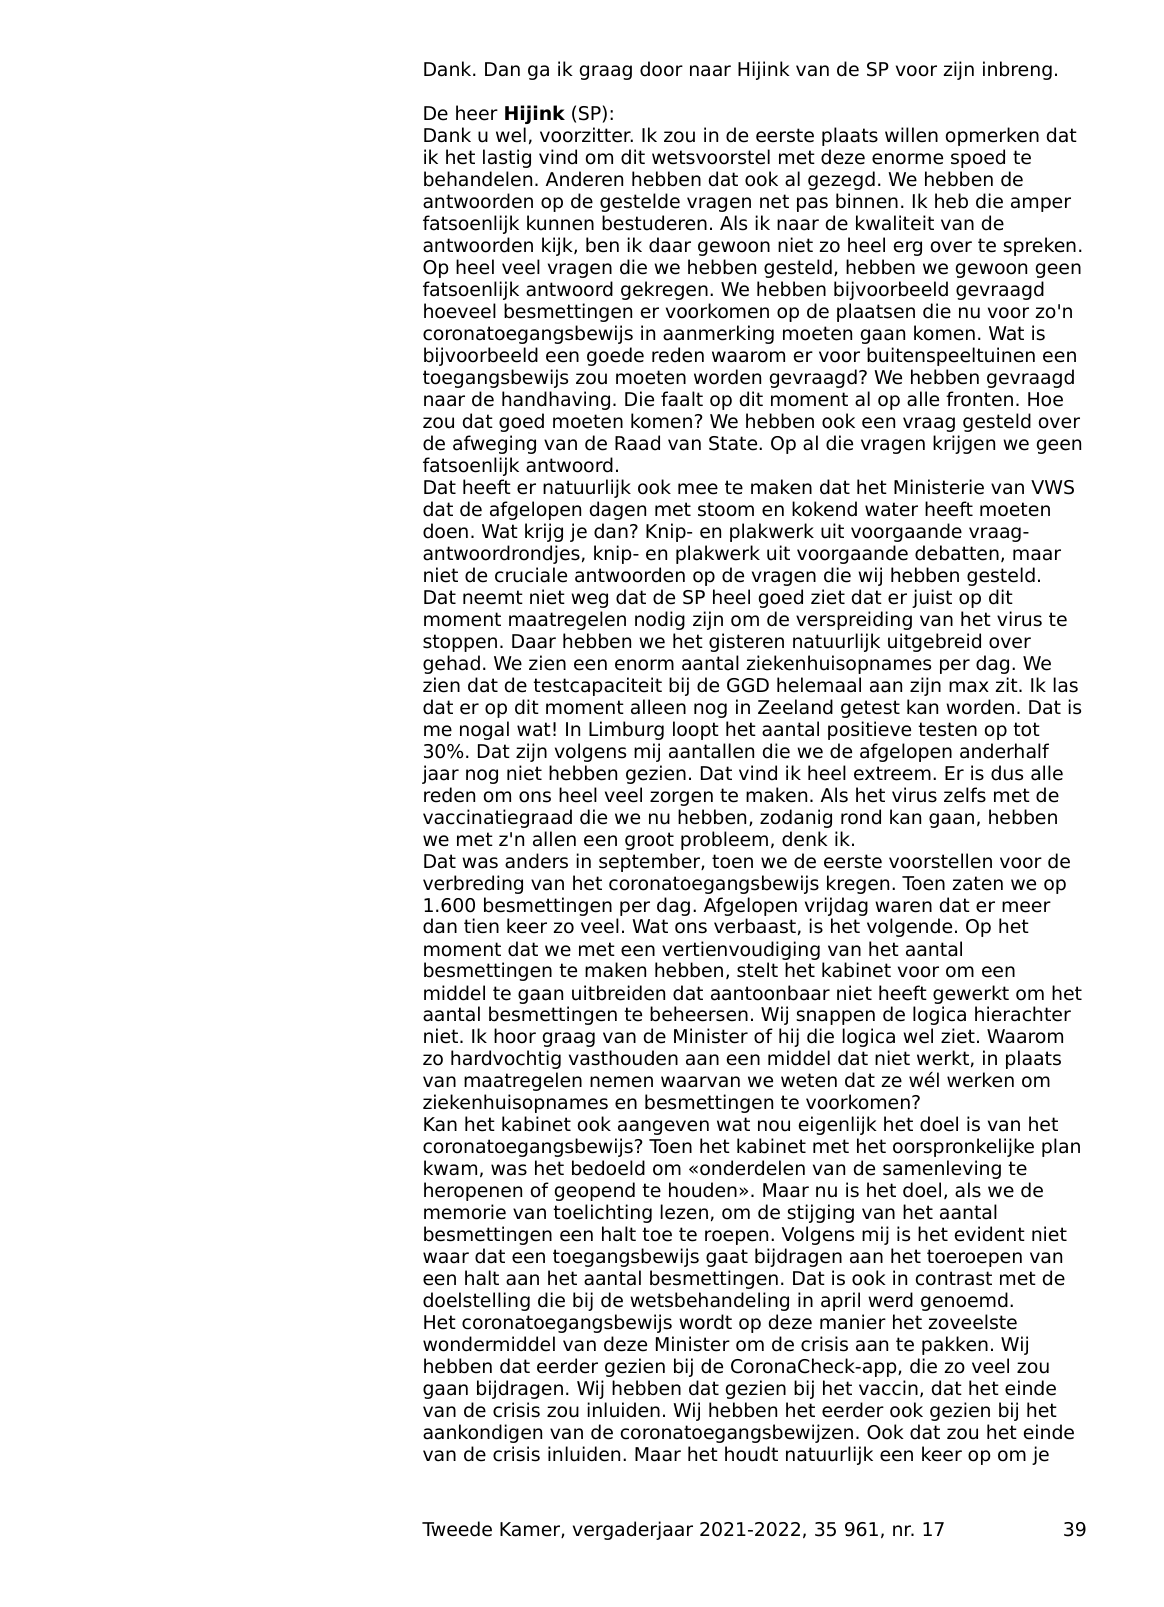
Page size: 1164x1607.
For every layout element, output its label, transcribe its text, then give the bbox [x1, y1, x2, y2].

text Dat neemt niet weg dat de SP heel goed ziet dat er juist op dit moment maatregelen nodig zijn om de verspreiding van het virus te stoppen. Daar hebben we het gisteren natuurlijk uitgebreid over gehad. We zien een enorm aantal ziekenhuisopnames per dag. We zien dat de testcapaciteit bij de GGD helemaal aan zijn max zit. Ik las dat er op dit moment alleen nog in Zeeland getest kan worden. Dat is me nogal wat! In Limburg loopt het aantal positieve testen op tot 30%. Dat zijn volgens mij aantallen die we de afgelopen anderhalf jaar nog niet hebben gezien. Dat vind ik heel extreem. Er is dus alle reden om ons heel veel zorgen te maken. Als het virus zelfs met de vaccinatiegraad die we nu hebben, zodanig rond kan gaan, hebben we met z'n allen een groot probleem, denk ik. [422, 587, 1087, 851]
text Het coronatoegangsbewijs wordt op deze manier het zoveelste wondermiddel van deze Minister om de crisis aan te pakken. Wij hebben dat eerder gezien bij de CoronaCheck-app, die zo veel zou gaan bijdragen. Wij hebben dat gezien bij het vaccin, dat het einde van de crisis zou inluiden. Wij hebben het eerder ook gezien bij het aankondigen van de coronatoegangsbewijzen. Ook dat zou het einde van de crisis inluiden. Maar het houdt natuurlijk een keer op om je [422, 1312, 1087, 1466]
text Dank u wel, voorzitter. Ik zou in de eerste plaats willen opmerken dat ik het lastig vind om dit wetsvoorstel met deze enorme spoed te behandelen. Anderen hebben dat ook al gezegd. We hebben de antwoorden op de gestelde vragen net pas binnen. Ik heb die amper fatsoenlijk kunnen bestuderen. Als ik naar de kwaliteit van de antwoorden kijk, ben ik daar gewoon niet zo heel erg over te spreken. Op heel veel vragen die we hebben gesteld, hebben we gewoon geen fatsoenlijk antwoord gekregen. We hebben bijvoorbeeld gevraagd hoeveel besmettingen er voorkomen op de plaatsen die nu voor zo'n coronatoegangsbewijs in aanmerking moeten gaan komen. Wat is bijvoorbeeld een goede reden waarom er voor buitenspeeltuinen een toegangsbewijs zou moeten worden gevraagd? We hebben gevraagd naar de handhaving. Die faalt op dit moment al op alle fronten. Hoe zou dat goed moeten komen? We hebben ook een vraag gesteld over de afweging van de Raad van State. Op al die vragen krijgen we geen fatsoenlijk antwoord. [422, 125, 1087, 477]
text De heer Hijink (SP): [422, 103, 1087, 125]
text Dat was anders in september, toen we de eerste voorstellen voor de verbreding van het coronatoegangsbewijs kregen. Toen zaten we op 1.600 besmettingen per dag. Afgelopen vrijdag waren dat er meer dan tien keer zo veel. Wat ons verbaast, is het volgende. Op het moment dat we met een vertienvoudiging van het aantal besmettingen te maken hebben, stelt het kabinet voor om een middel te gaan uitbreiden dat aantoonbaar niet heeft gewerkt om het aantal besmettingen te beheersen. Wij snappen de logica hierachter niet. Ik hoor graag van de Minister of hij die logica wel ziet. Waarom zo hardvochtig vasthouden aan een middel dat niet werkt, in plaats van maatregelen nemen waarvan we weten dat ze wél werken om ziekenhuisopnames en besmettingen te voorkomen? [422, 851, 1087, 1114]
text Dat heeft er natuurlijk ook mee te maken dat het Ministerie van VWS dat de afgelopen dagen met stoom en kokend water heeft moeten doen. Wat krijg je dan? Knip- en plakwerk uit voorgaande vraag-antwoordrondjes, knip- en plakwerk uit voorgaande debatten, maar niet de cruciale antwoorden op de vragen die wij hebben gesteld. [422, 477, 1087, 587]
text Kan het kabinet ook aangeven wat nou eigenlijk het doel is van het coronatoegangsbewijs? Toen het kabinet met het oorspronkelijke plan kwam, was het bedoeld om «onderdelen van de samenleving te heropenen of geopend te houden». Maar nu is het doel, als we de memorie van toelichting lezen, om de stijging van het aantal besmettingen een halt toe te roepen. Volgens mij is het evident niet waar dat een toegangsbewijs gaat bijdragen aan het toeroepen van een halt aan het aantal besmettingen. Dat is ook in contrast met de doelstelling die bij de wetsbehandeling in april werd genoemd. [422, 1114, 1087, 1312]
text Dank. Dan ga ik graag door naar Hijink van de SP voor zijn inbreng. [422, 59, 1087, 81]
